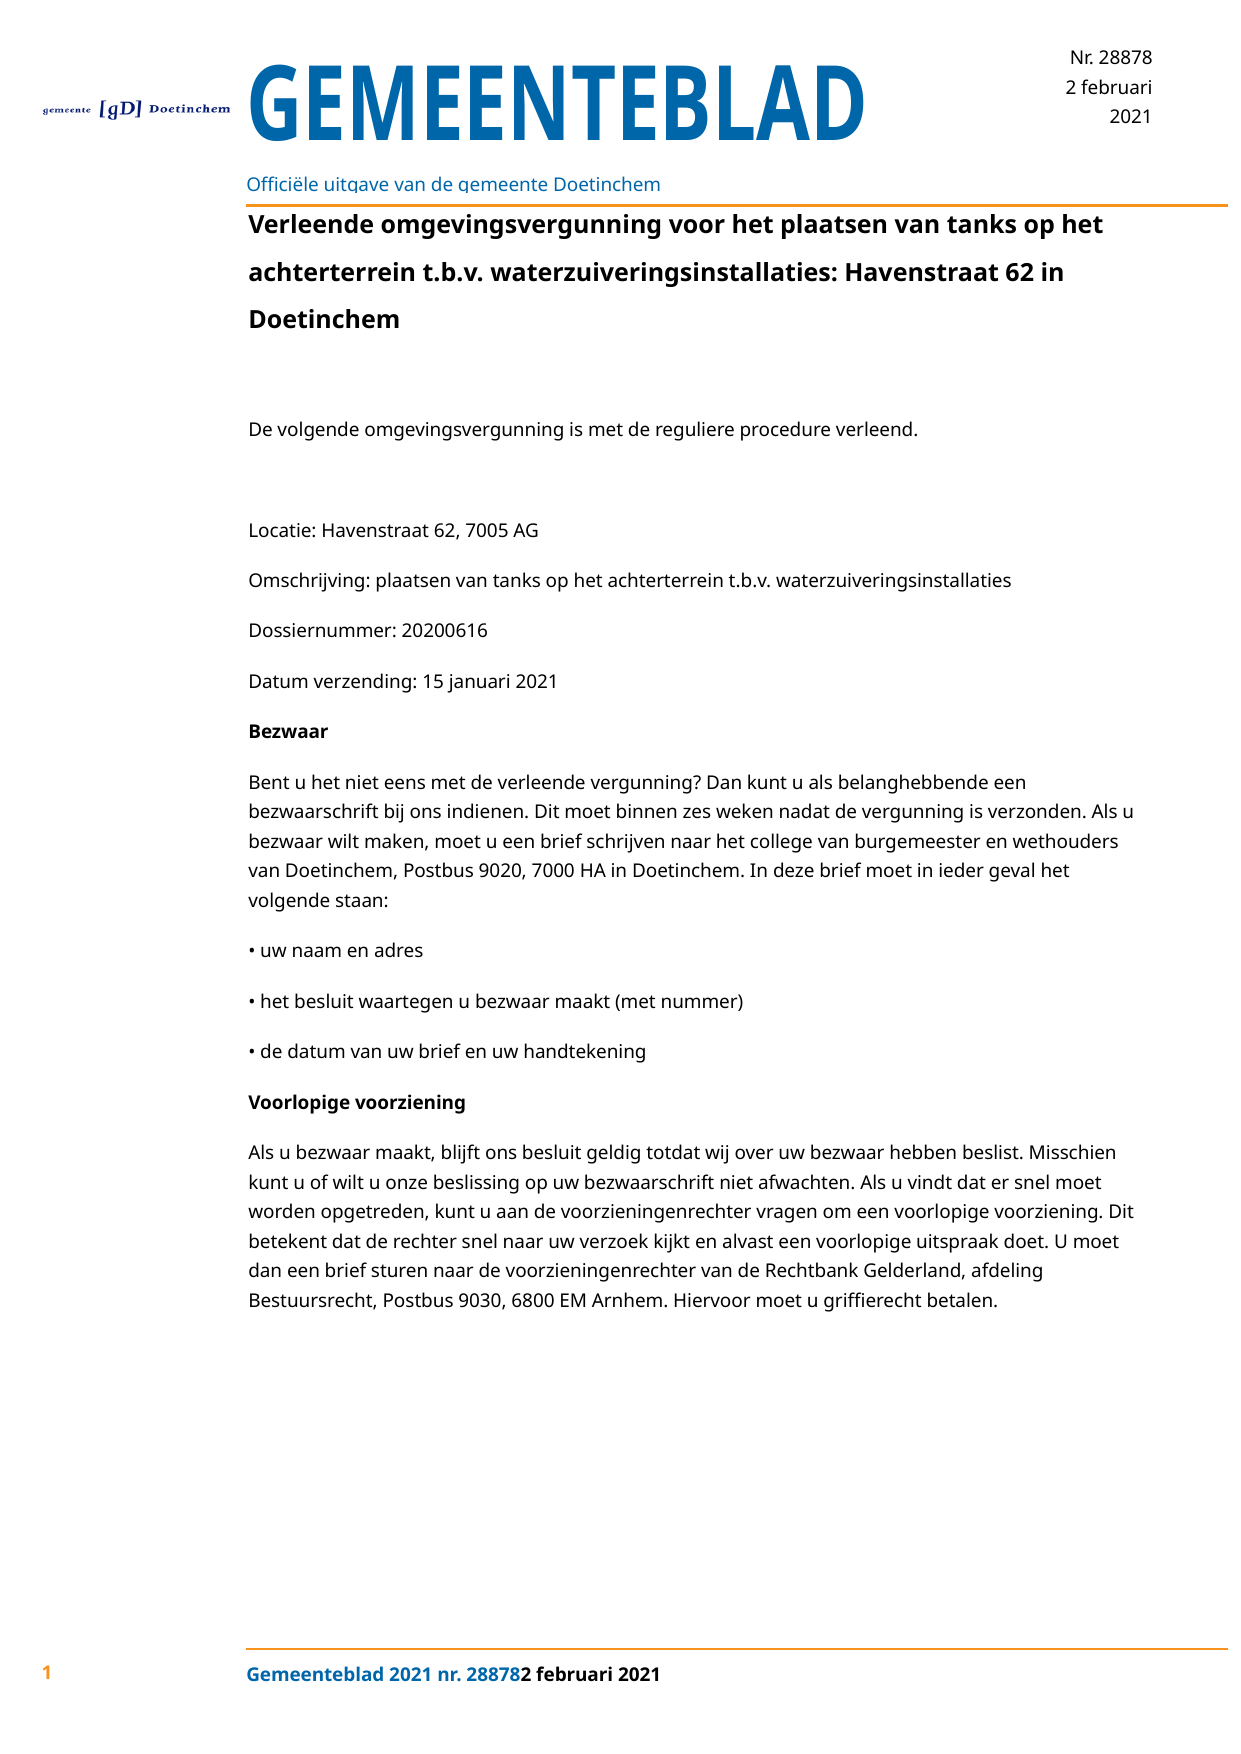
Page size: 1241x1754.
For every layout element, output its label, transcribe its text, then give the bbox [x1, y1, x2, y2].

text Locatie: Havenstraat 62, 7005 AG [248, 517, 1152, 542]
text Omschrijving: plaatsen van tanks op het achterterrein t.b.v. waterzuiveringsinstallaties [248, 567, 1152, 593]
text Voorlopige voorziening [248, 1089, 1152, 1114]
text • het besluit waartegen u bezwaar maakt (met nummer) [248, 988, 1152, 1014]
text Bent u het niet eens met de verleende vergunning? Dan kunt u als belanghebbende een bezwaarschrift bij ons indienen. Dit moet binnen zes weken nadat de vergunning is verzonden. Als u bezwaar wilt maken, moet u een brief schrijven naar het college van burgemeester en wethouders van Doetinchem, Postbus 9020, 7000 HA in Doetinchem. In deze brief moet in ieder geval het volgende staan: [248, 769, 1152, 913]
text Dossiernummer: 20200616 [248, 618, 1152, 643]
picture [41, 47, 231, 172]
text Als u bezwaar maakt, blijft ons besluit geldig totdat wij over uw bezwaar hebben beslist. Misschien kunt u of wilt u onze beslissing op uw bezwaarschrift niet afwachten. Als u vindt dat er snel moet worden opgetreden, kunt u aan de voorzieningenrechter vragen om een voorlopige voorziening. Dit betekent dat de rechter snel naar uw verzoek kijkt en alvast een voorlopige uitspraak doet. U moet dan een brief sturen naar de voorzieningenrechter van de Rechtbank Gelderland, afdeling Bestuursrecht, Postbus 9030, 6800 EM Arnhem. Hiervoor moet u griffierecht betalen. [248, 1139, 1152, 1313]
text De volgende omgevingsvergunning is met de reguliere procedure verleend. [248, 416, 1152, 442]
text Bezwaar [248, 718, 1152, 744]
text Verleende omgevingsvergunning voor het plaatsen van tanks op het achterterrein t.b.v. waterzuiveringsinstallaties: Havenstraat 62 in Doetinchem [248, 207, 1152, 336]
text • uw naam en adres [248, 938, 1152, 963]
text • de datum van uw brief en uw handtekening [248, 1038, 1152, 1064]
text Datum verzending: 15 januari 2021 [248, 668, 1152, 694]
